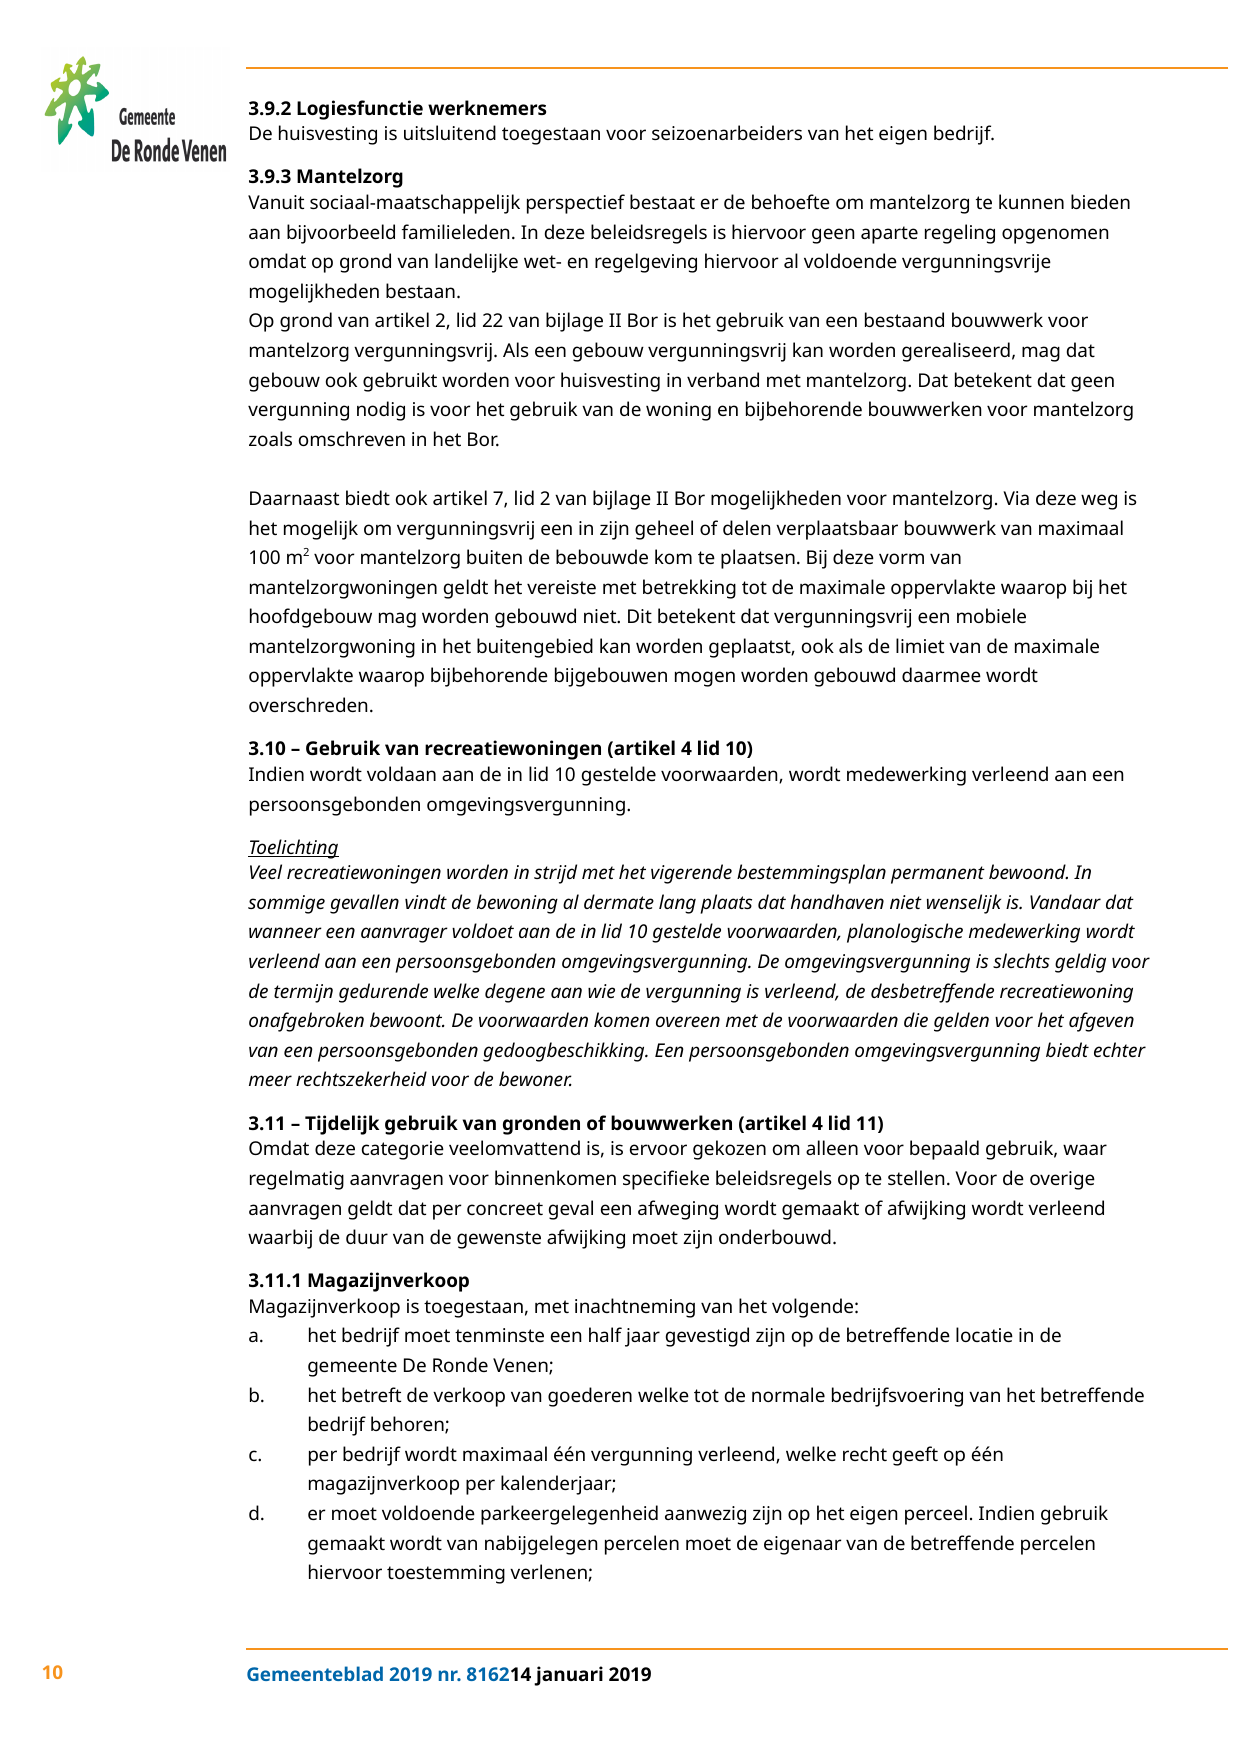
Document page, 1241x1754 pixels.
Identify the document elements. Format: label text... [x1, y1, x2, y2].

text 3.9.2 Logiesfunctie werknemers [248, 95, 1152, 121]
text 3.11.1 Magazijnverkoop [248, 1267, 1152, 1293]
text Veel recreatiewoningen worden in strijd met het vigerende bestemmingsplan permanent bewoond. In sommige gevallen vindt de bewoning al dermate lang plaats dat handhaven niet wenselijk is. Vandaar dat wanneer een aanvrager voldoet aan de in lid 10 gestelde voorwaarden, planologische medewerking wordt verleend aan een persoonsgebonden omgevingsvergunning. De omgevingsvergunning is slechts geldig voor de termijn gedurende welke degene aan wie de vergunning is verleend, de desbetreffende recreatiewoning onafgebroken bewoont. De voorwaarden komen overeen met de voorwaarden die gelden voor het afgeven van een persoonsgebonden gedoogbeschikking. Een persoonsgebonden omgevingsvergunning biedt echter meer rechtszekerheid voor de bewoner. [248, 859, 1152, 1092]
text Daarnaast biedt ook artikel 7, lid 2 van bijlage II Bor mogelijkheden voor mantelzorg. Via deze weg is het mogelijk om vergunningsvrij een in zijn geheel of delen verplaatsbaar bouwwerk van maximaal 100 m2 voor mantelzorg buiten de bebouwde kom te plaatsen. Bij deze vorm van mantelzorgwoningen geldt het vereiste met betrekking tot de maximale oppervlakte waarop bij het hoofdgebouw mag worden gebouwd niet. Dit betekent dat vergunningsvrij een mobiele mantelzorgwoning in het buitengebied kan worden geplaatst, ook als de limiet van de maximale oppervlakte waarop bijbehorende bijgebouwen mogen worden gebouwd daarmee wordt overschreden. [248, 485, 1152, 718]
text Indien wordt voldaan aan de in lid 10 gestelde voorwaarden, wordt medewerking verleend aan een persoonsgebonden omgevingsvergunning. [248, 761, 1152, 816]
picture [41, 47, 231, 172]
list er moet voldoende parkeergelegenheid aanwezig zijn op het eigen perceel. Indien gebruik gemaakt wordt van nabijgelegen percelen moet de eigenaar van de betreffende percelen hiervoor toestemming verlenen; [248, 1500, 1152, 1585]
list per bedrijf wordt maximaal één vergunning verleend, welke recht geeft op één magazijnverkoop per kalenderjaar; [248, 1441, 1152, 1496]
list het bedrijf moet tenminste een half jaar gevestigd zijn op de betreffende locatie in de gemeente De Ronde Venen; [248, 1323, 1152, 1378]
text 3.9.3 Mantelzorg [248, 164, 1152, 189]
text Toelichting [248, 834, 1152, 859]
text 3.10 – Gebruik van recreatiewoningen (artikel 4 lid 10) [248, 735, 1152, 761]
list het betreft de verkoop van goederen welke tot de normale bedrijfsvoering van het betreffende bedrijf behoren; [248, 1382, 1152, 1437]
text 3.11 – Tijdelijk gebruik van gronden of bouwwerken (artikel 4 lid 11) [248, 1110, 1152, 1136]
text Magazijnverkoop is toegestaan, met inachtneming van het volgende: [248, 1293, 1152, 1319]
text Op grond van artikel 2, lid 22 van bijlage II Bor is het gebruik van een bestaand bouwwerk voor mantelzorg vergunningsvrij. Als een gebouw vergunningsvrij kan worden gerealiseerd, mag dat gebouw ook gebruikt worden voor huisvesting in verband met mantelzorg. Dat betekent dat geen vergunning nodig is voor het gebruik van de woning en bijbehorende bouwwerken voor mantelzorg zoals omschreven in het Bor. [248, 308, 1152, 452]
text De huisvesting is uitsluitend toegestaan voor seizoenarbeiders van het eigen bedrijf. [248, 121, 1152, 146]
text Omdat deze categorie veelomvattend is, is ervoor gekozen om alleen voor bepaald gebruik, waar regelmatig aanvragen voor binnenkomen specifieke beleidsregels op te stellen. Voor de overige aanvragen geldt dat per concreet geval een afweging wordt gemaakt of afwijking wordt verleend waarbij de duur van de gewenste afwijking moet zijn onderbouwd. [248, 1136, 1152, 1250]
text Vanuit sociaal-maatschappelijk perspectief bestaat er de behoefte om mantelzorg te kunnen bieden aan bijvoorbeeld familieleden. In deze beleidsregels is hiervoor geen aparte regeling opgenomen omdat op grond van landelijke wet- en regelgeving hiervoor al voldoende vergunningsvrije mogelijkheden bestaan. [248, 189, 1152, 304]
